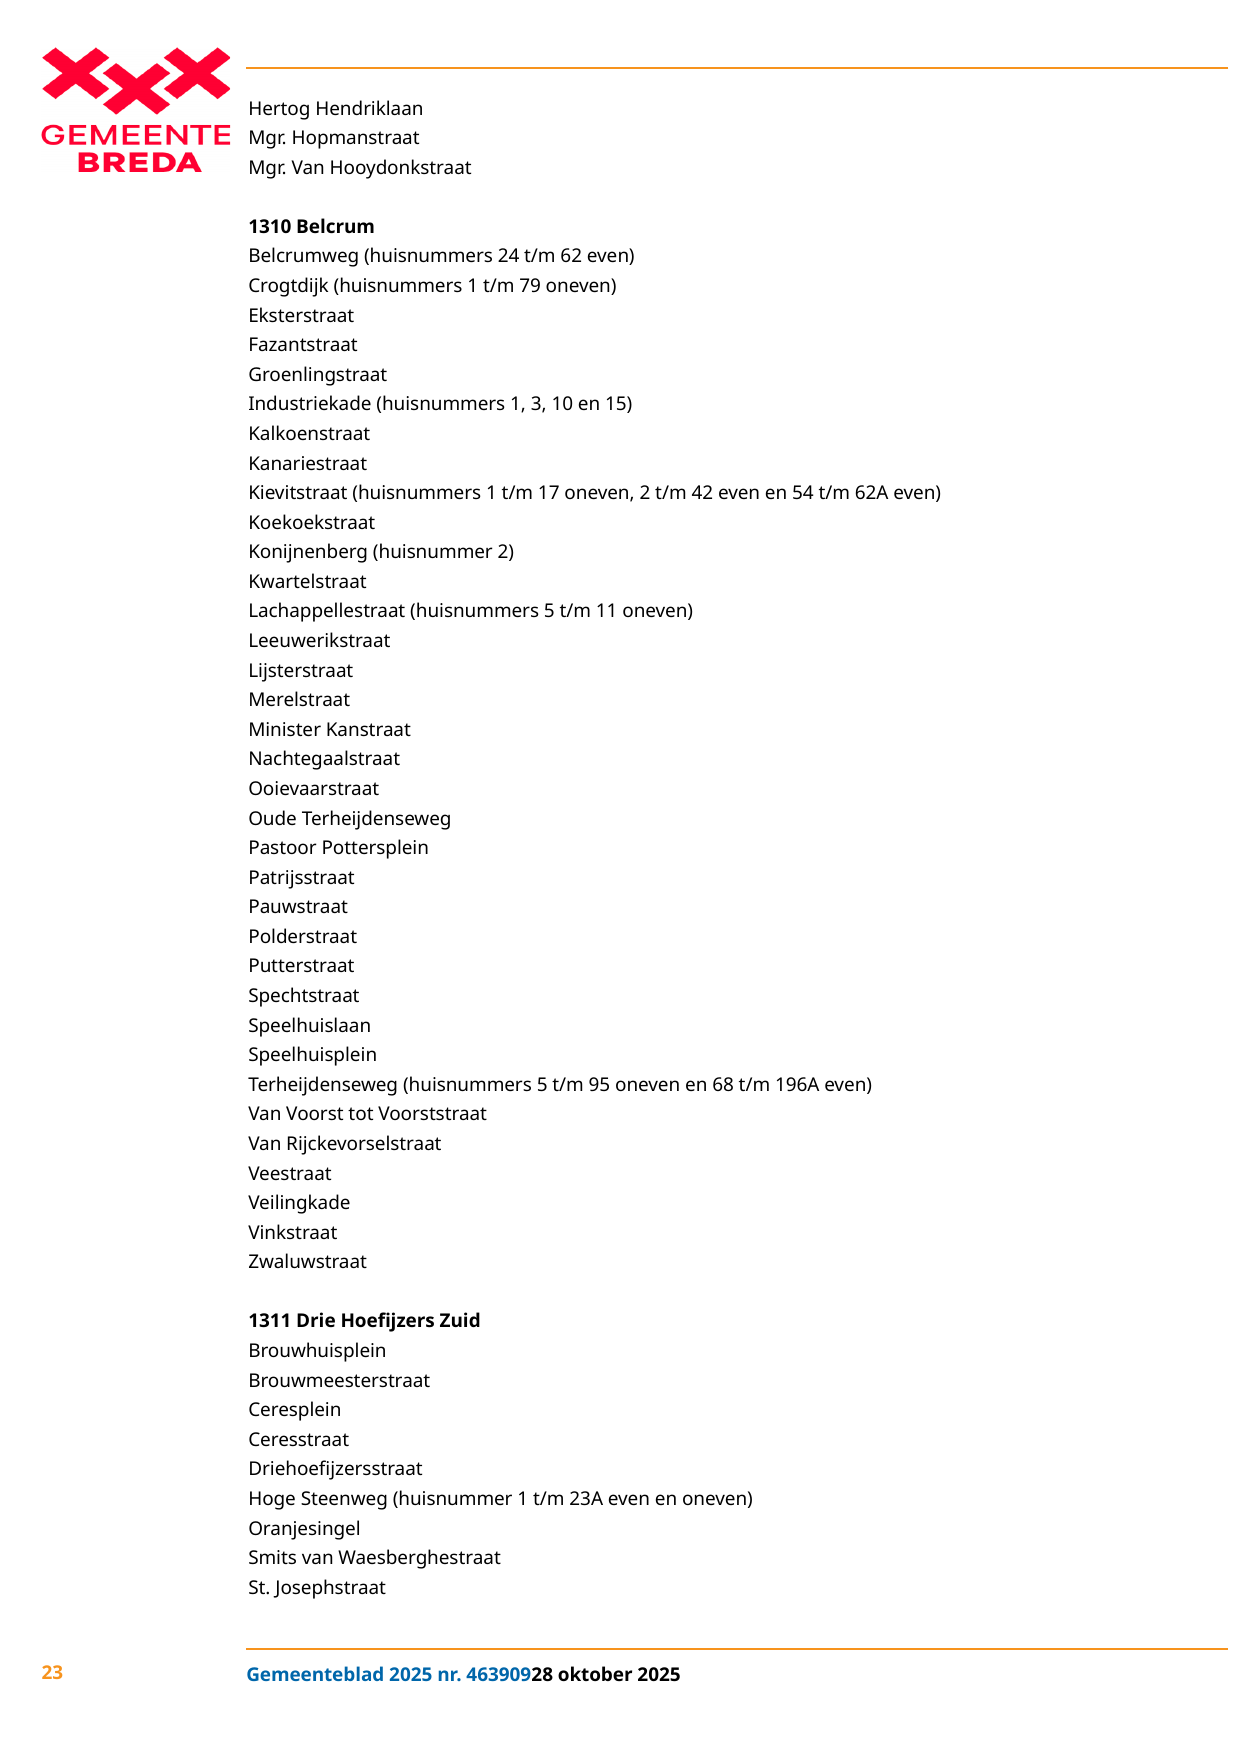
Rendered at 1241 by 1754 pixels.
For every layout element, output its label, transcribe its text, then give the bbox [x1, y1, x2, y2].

text Kanariestraat [248, 450, 1152, 476]
text Pastoor Pottersplein [248, 834, 1152, 860]
picture [41, 47, 231, 172]
text Ooievaarstraat [248, 775, 1152, 801]
text Eksterstraat [248, 302, 1152, 328]
text Van Rijckevorselstraat [248, 1130, 1152, 1156]
text Driehoefijzersstraat [248, 1456, 1152, 1481]
text Veestraat [248, 1160, 1152, 1186]
text Minister Kanstraat [248, 716, 1152, 742]
text Terheijdenseweg (huisnummers 5 t/m 95 oneven en 68 t/m 196A even) [248, 1071, 1152, 1097]
text Lachappellestraat (huisnummers 5 t/m 11 oneven) [248, 598, 1152, 623]
text Kalkoenstraat [248, 420, 1152, 446]
text Veilingkade [248, 1189, 1152, 1215]
text Vinkstraat [248, 1219, 1152, 1245]
text Brouwhuisplein [248, 1337, 1152, 1363]
text Kwartelstraat [248, 568, 1152, 594]
text Belcrumweg (huisnummers 24 t/m 62 even) [248, 243, 1152, 268]
text Spechtstraat [248, 982, 1152, 1008]
text Nachtegaalstraat [248, 746, 1152, 771]
text 1310 Belcrum [248, 213, 1152, 239]
text Speelhuislaan [248, 1012, 1152, 1038]
text Patrijsstraat [248, 864, 1152, 890]
text Groenlingstraat [248, 361, 1152, 387]
text Kievitstraat (huisnummers 1 t/m 17 oneven, 2 t/m 42 even en 54 t/m 62A even) [248, 479, 1152, 505]
text Mgr. Van Hooydonkstraat [248, 154, 1152, 180]
text Putterstraat [248, 953, 1152, 978]
text Leeuwerikstraat [248, 627, 1152, 653]
text Hertog Hendriklaan [248, 95, 1152, 121]
text Hoge Steenweg (huisnummer 1 t/m 23A even en oneven) [248, 1485, 1152, 1511]
text Lijsterstraat [248, 657, 1152, 683]
text Ceresplein [248, 1396, 1152, 1422]
text Konijnenberg (huisnummer 2) [248, 538, 1152, 564]
text Speelhuisplein [248, 1041, 1152, 1067]
text Pauwstraat [248, 893, 1152, 919]
text Smits van Waesberghestraat [248, 1544, 1152, 1570]
text Brouwmeesterstraat [248, 1367, 1152, 1393]
text Ceresstraat [248, 1426, 1152, 1452]
text Van Voorst tot Voorststraat [248, 1101, 1152, 1126]
text Koekoekstraat [248, 509, 1152, 535]
text Zwaluwstraat [248, 1248, 1152, 1274]
text Oude Terheijdenseweg [248, 805, 1152, 831]
text Merelstraat [248, 686, 1152, 712]
text Mgr. Hopmanstraat [248, 124, 1152, 150]
text Oranjesingel [248, 1515, 1152, 1541]
text Industriekade (huisnummers 1, 3, 10 en 15) [248, 391, 1152, 416]
text 1311 Drie Hoefijzers Zuid [248, 1308, 1152, 1333]
text Polderstraat [248, 923, 1152, 949]
text St. Josephstraat [248, 1574, 1152, 1600]
text Crogtdijk (huisnummers 1 t/m 79 oneven) [248, 272, 1152, 298]
text Fazantstraat [248, 331, 1152, 357]
